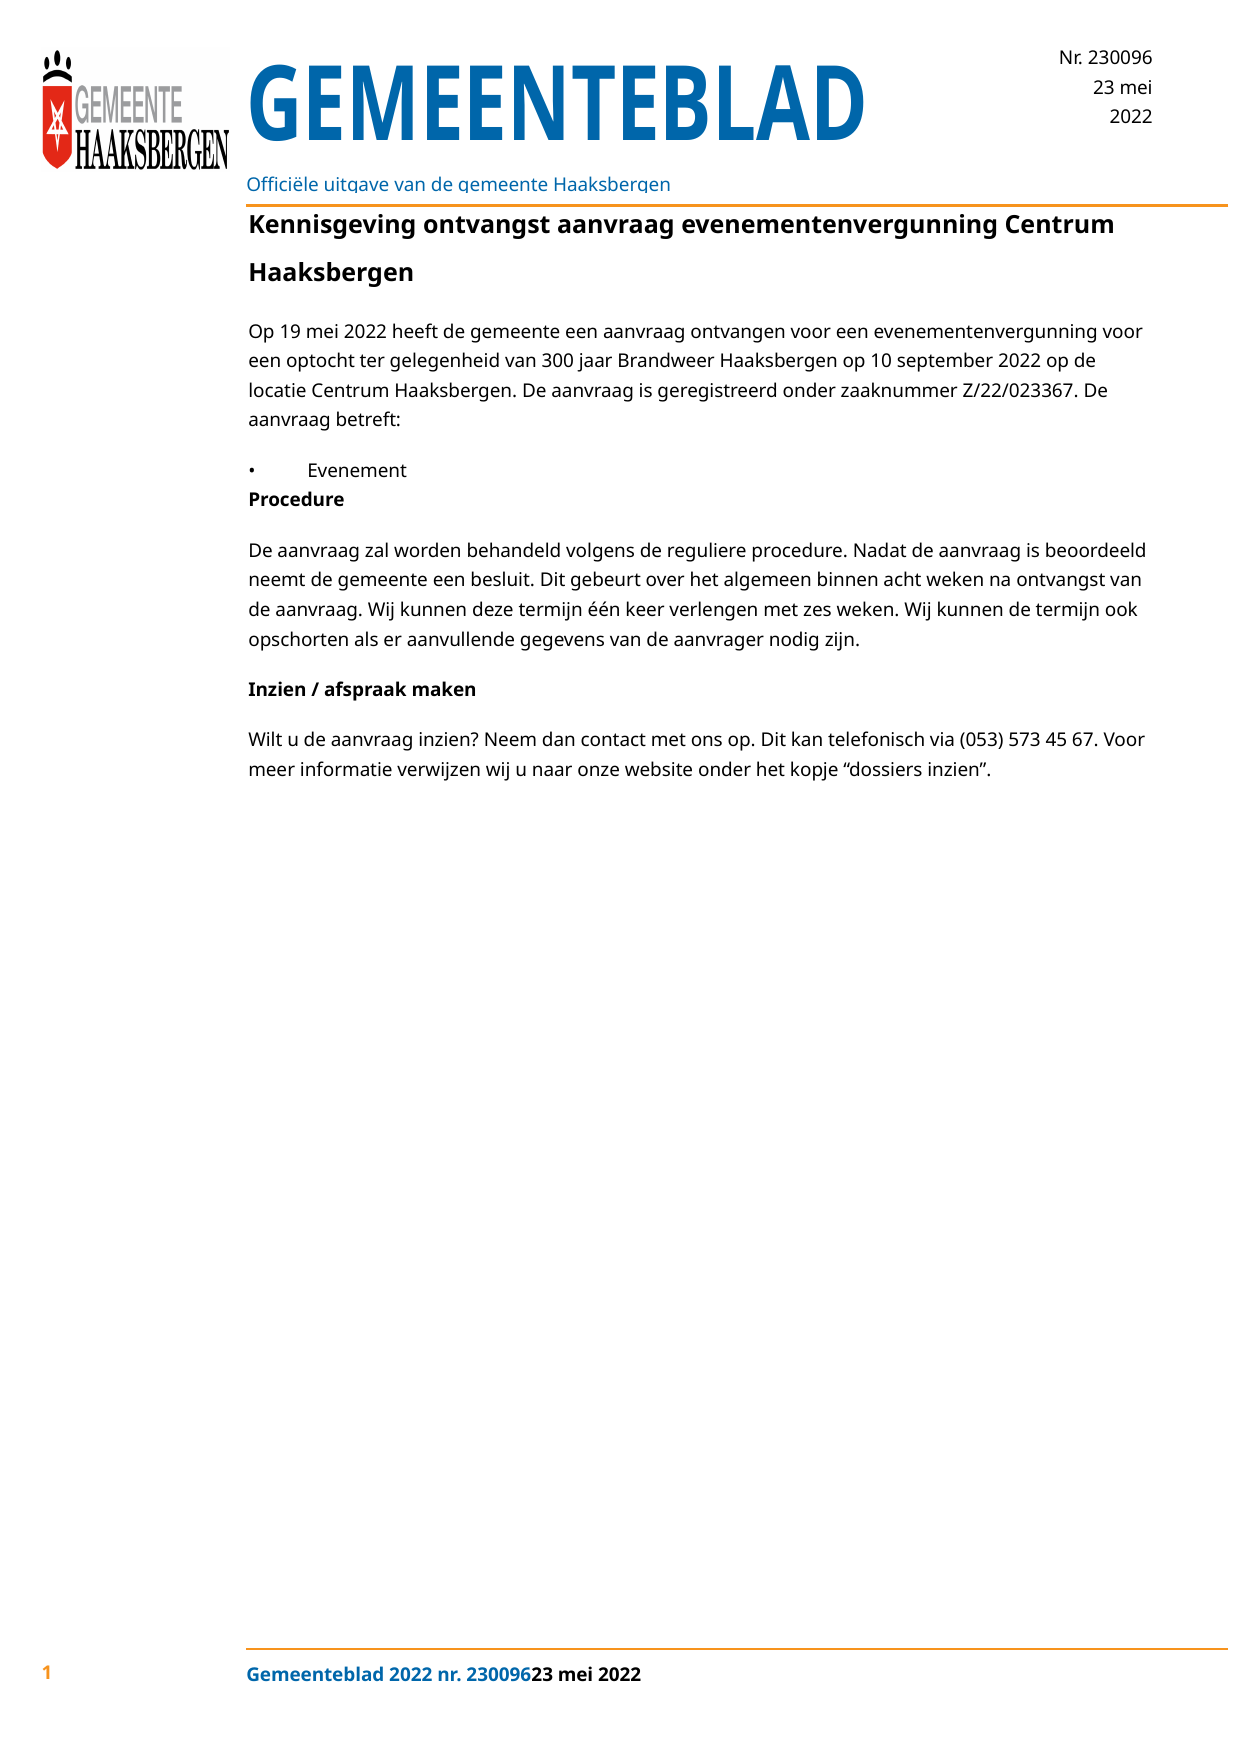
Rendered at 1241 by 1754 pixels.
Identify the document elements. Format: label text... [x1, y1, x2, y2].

text Inzien / afspraak maken [248, 676, 1152, 702]
text Kennisgeving ontvangst aanvraag evenementenvergunning Centrum Haaksbergen [248, 207, 1152, 288]
list Evenement [248, 457, 1152, 483]
text Wilt u de aanvraag inzien? Neem dan contact met ons op. Dit kan telefonisch via (053) 573 45 67. Voor meer informatie verwijzen wij u naar onze website onder het kopje “dossiers inzien”. [248, 727, 1152, 782]
picture [41, 47, 231, 172]
text Op 19 mei 2022 heeft de gemeente een aanvraag ontvangen voor een evenementenvergunning voor een optocht ter gelegenheid van 300 jaar Brandweer Haaksbergen op 10 september 2022 op de locatie Centrum Haaksbergen. De aanvraag is geregistreerd onder zaaknummer Z/22/023367. De aanvraag betreft: [248, 318, 1152, 432]
text De aanvraag zal worden behandeld volgens de reguliere procedure. Nadat de aanvraag is beoordeeld neemt de gemeente een besluit. Dit gebeurt over het algemeen binnen acht weken na ontvangst van de aanvraag. Wij kunnen deze termijn één keer verlengen met zes weken. Wij kunnen de termijn ook opschorten als er aanvullende gegevens van de aanvrager nodig zijn. [248, 537, 1152, 652]
text Procedure [248, 487, 1152, 512]
